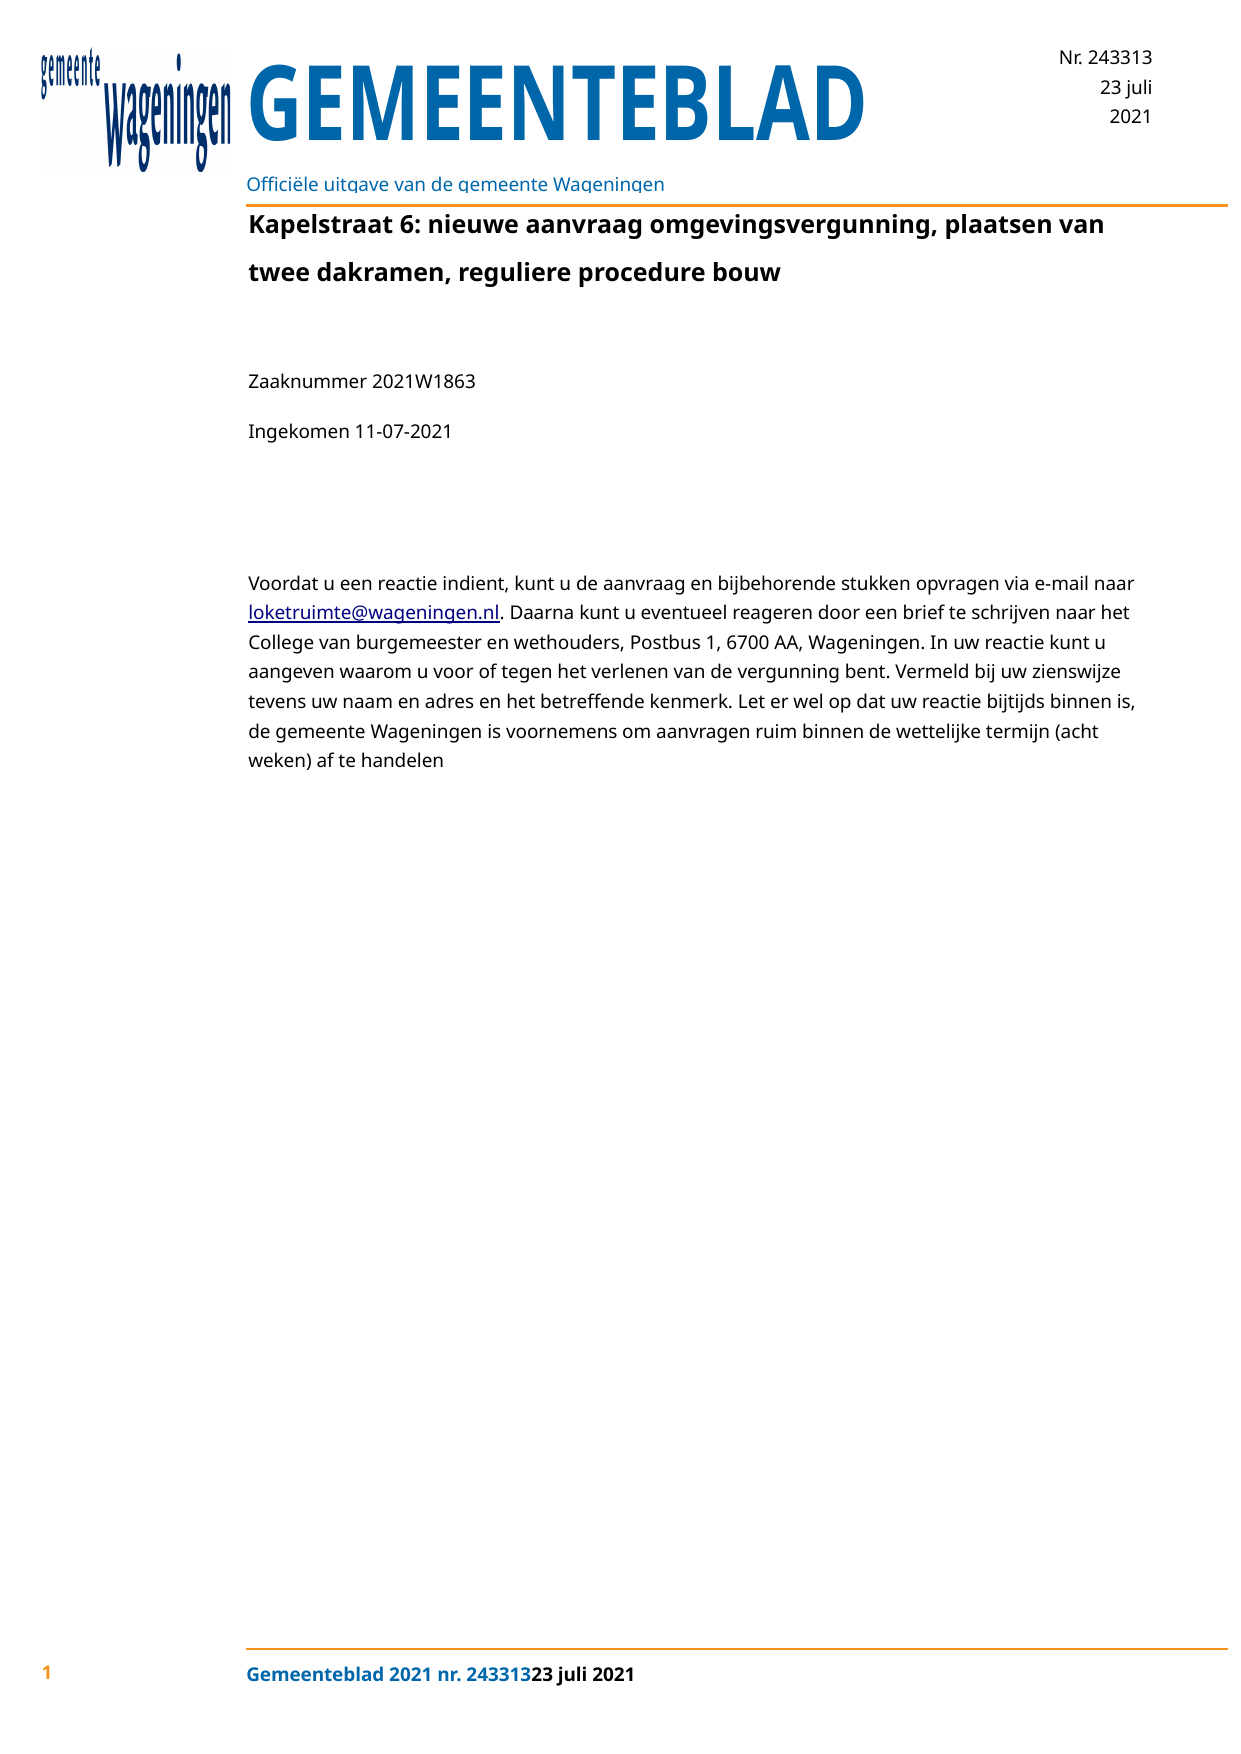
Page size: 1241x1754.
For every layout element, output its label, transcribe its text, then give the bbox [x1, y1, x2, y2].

picture [41, 47, 231, 172]
text Zaaknummer 2021W1863 [248, 368, 1152, 394]
text Kapelstraat 6: nieuwe aanvraag omgevingsvergunning, plaatsen van twee dakramen, reguliere procedure bouw [248, 207, 1152, 288]
text Voordat u een reactie indient, kunt u de aanvraag en bijbehorende stukken opvragen via e-mail naar loketruimte@wageningen.nl. Daarna kunt u eventueel reageren door een brief te schrijven naar het College van burgemeester en wethouders, Postbus 1, 6700 AA, Wageningen. In uw reactie kunt u aangeven waarom u voor of tegen het verlenen van de vergunning bent. Vermeld bij uw zienswijze tevens uw naam en adres en het betreffende kenmerk. Let er wel op dat uw reactie bijtijds binnen is, de gemeente Wageningen is voornemens om aanvragen ruim binnen de wettelijke termijn (acht weken) af te handelen [248, 570, 1152, 773]
text Ingekomen 11-07-2021 [248, 419, 1152, 444]
